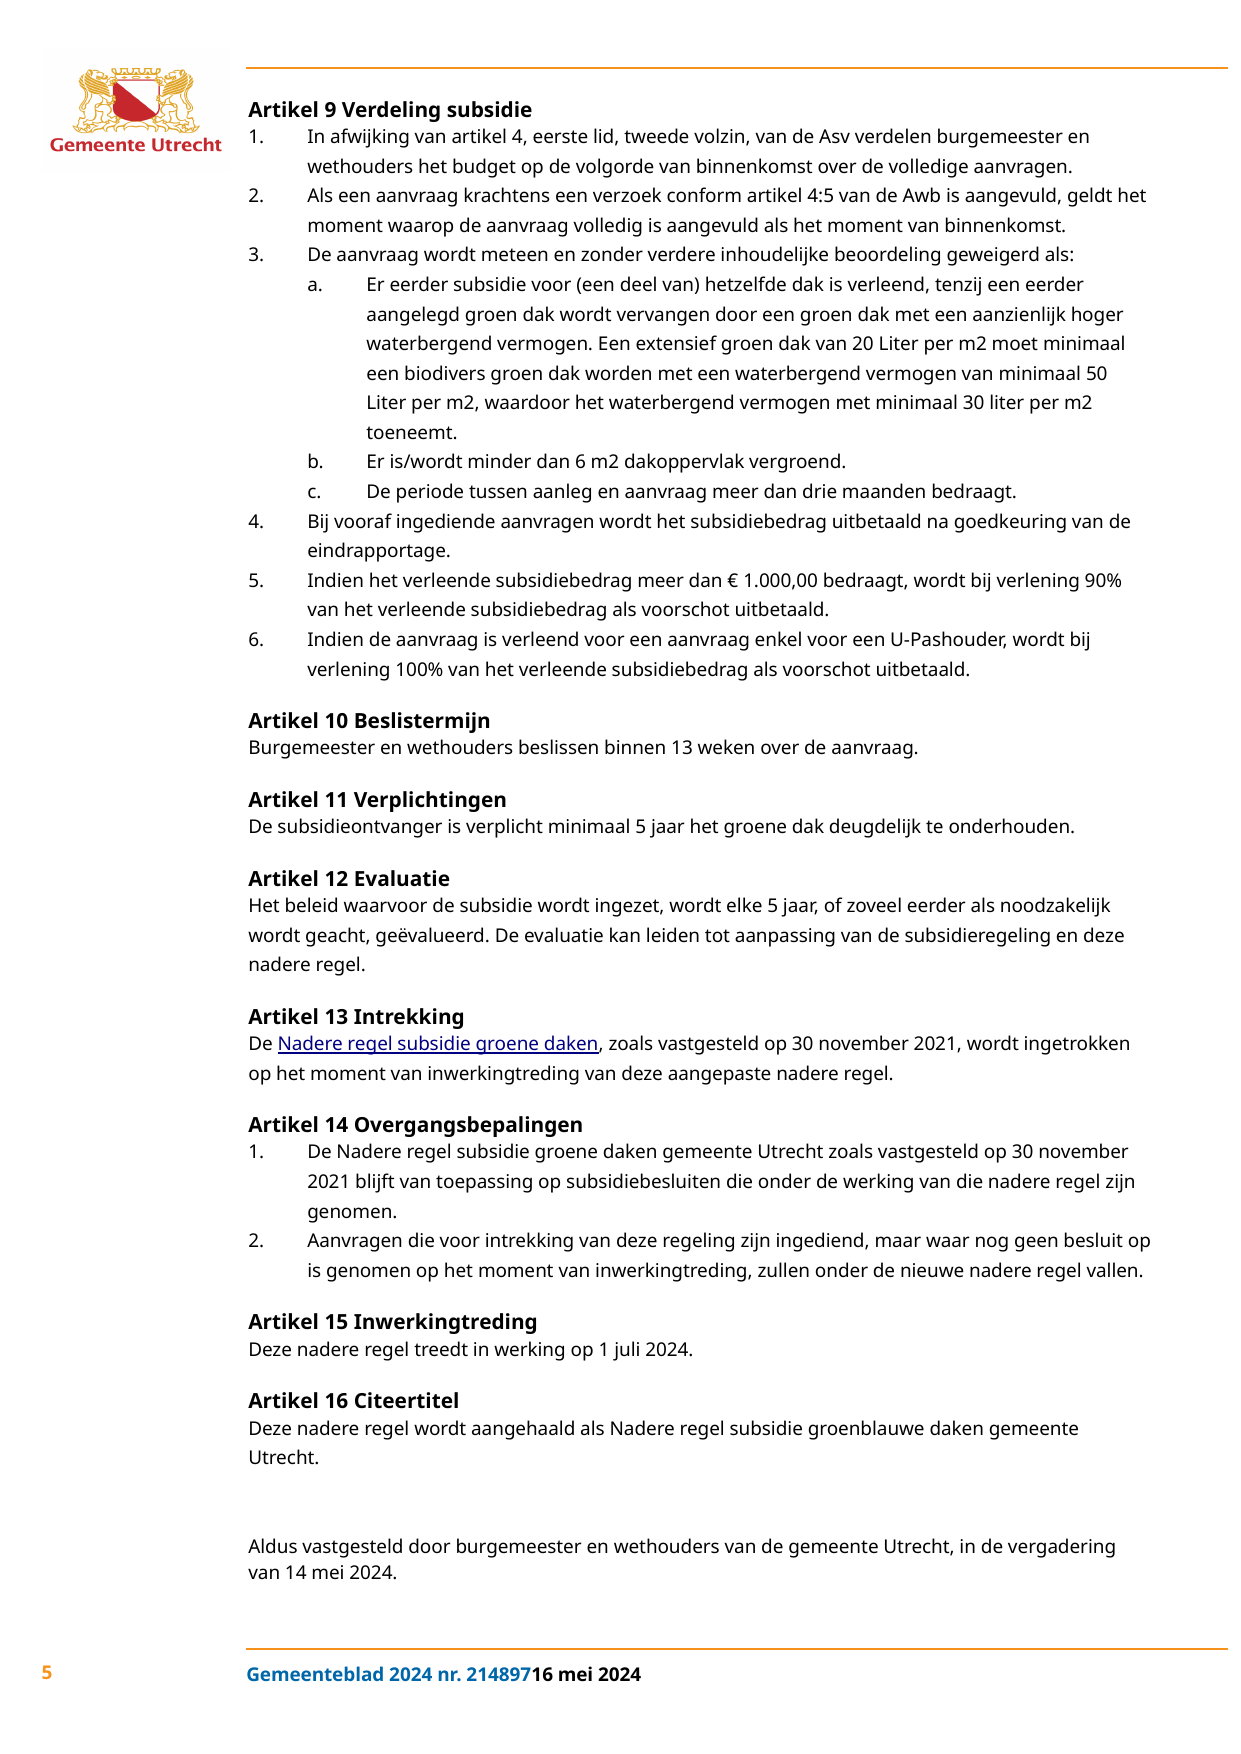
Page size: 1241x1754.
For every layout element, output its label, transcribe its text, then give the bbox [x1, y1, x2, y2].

text Het beleid waarvoor de subsidie wordt ingezet, wordt elke 5 jaar, of zoveel eerder als noodzakelijk wordt geacht, geëvalueerd. De evaluatie kan leiden tot aanpassing van de subsidieregeling en deze nadere regel. [248, 892, 1152, 977]
text Deze nadere regel treedt in werking op 1 juli 2024. [248, 1336, 1152, 1362]
text Aldus vastgesteld door burgemeester en wethouders van de gemeente Utrecht, in de vergadering van 14 mei 2024. [248, 1533, 1152, 1584]
list In afwijking van artikel 4, eerste lid, tweede volzin, van de Asv verdelen burgemeester en wethouders het budget op de volgorde van binnenkomst over de volledige aanvragen. [248, 123, 1152, 178]
list Indien het verleende subsidiebedrag meer dan € 1.000,00 bedraagt, wordt bij verlening 90% van het verleende subsidiebedrag als voorschot uitbetaald. [248, 567, 1152, 622]
list De Nadere regel subsidie groene daken gemeente Utrecht zoals vastgesteld op 30 november 2021 blijft van toepassing op subsidiebesluiten die onder de werking van die nadere regel zijn genomen. [248, 1139, 1152, 1224]
list Aanvragen die voor intrekking van deze regeling zijn ingediend, maar waar nog geen besluit op is genomen op het moment van inwerkingtreding, zullen onder de nieuwe nadere regel vallen. [248, 1227, 1152, 1283]
text Artikel 9 Verdeling subsidie [248, 95, 1152, 123]
list De periode tussen aanleg en aanvraag meer dan drie maanden bedraagt. [307, 478, 1152, 504]
list Bij vooraf ingediende aanvragen wordt het subsidiebedrag uitbetaald na goedkeuring van de eindrapportage. [248, 508, 1152, 563]
list Als een aanvraag krachtens een verzoek conform artikel 4:5 van de Awb is aangevuld, geldt het moment waarop de aanvraag volledig is aangevuld als het moment van binnenkomst. [248, 182, 1152, 238]
list De aanvraag wordt meteen en zonder verdere inhoudelijke beoordeling geweigerd als: [248, 242, 1152, 267]
text Artikel 13 Intrekking [248, 1002, 1152, 1030]
text Artikel 11 Verplichtingen [248, 785, 1152, 813]
text Deze nadere regel wordt aangehaald als Nadere regel subsidie groenblauwe daken gemeente Utrecht. [248, 1415, 1152, 1470]
text Artikel 16 Citeertitel [248, 1386, 1152, 1415]
text Burgemeester en wethouders beslissen binnen 13 weken over de aanvraag. [248, 734, 1152, 760]
text De subsidieontvanger is verplicht minimaal 5 jaar het groene dak deugdelijk te onderhouden. [248, 813, 1152, 839]
text De Nadere regel subsidie groene daken, zoals vastgesteld op 30 november 2021, wordt ingetrokken op het moment van inwerkingtreding van deze aangepaste nadere regel. [248, 1030, 1152, 1086]
list Indien de aanvraag is verleend voor een aanvraag enkel voor een U-Pashouder, wordt bij verlening 100% van het verleende subsidiebedrag als voorschot uitbetaald. [248, 626, 1152, 681]
text Artikel 14 Overgangsbepalingen [248, 1110, 1152, 1139]
text Artikel 15 Inwerkingtreding [248, 1307, 1152, 1336]
list Er eerder subsidie voor (een deel van) hetzelfde dak is verleend, tenzij een eerder aangelegd groen dak wordt vervangen door een groen dak met een aanzienlijk hoger waterbergend vermogen. Een extensief groen dak van 20 Liter per m2 moet minimaal een biodivers groen dak worden met een waterbergend vermogen van minimaal 50 Liter per m2, waardoor het waterbergend vermogen met minimaal 30 liter per m2 toeneemt. [307, 271, 1152, 445]
list Er is/wordt minder dan 6 m2 dakoppervlak vergroend. [307, 449, 1152, 474]
picture [41, 47, 231, 172]
text Artikel 10 Beslistermijn [248, 706, 1152, 734]
text Artikel 12 Evaluatie [248, 864, 1152, 892]
